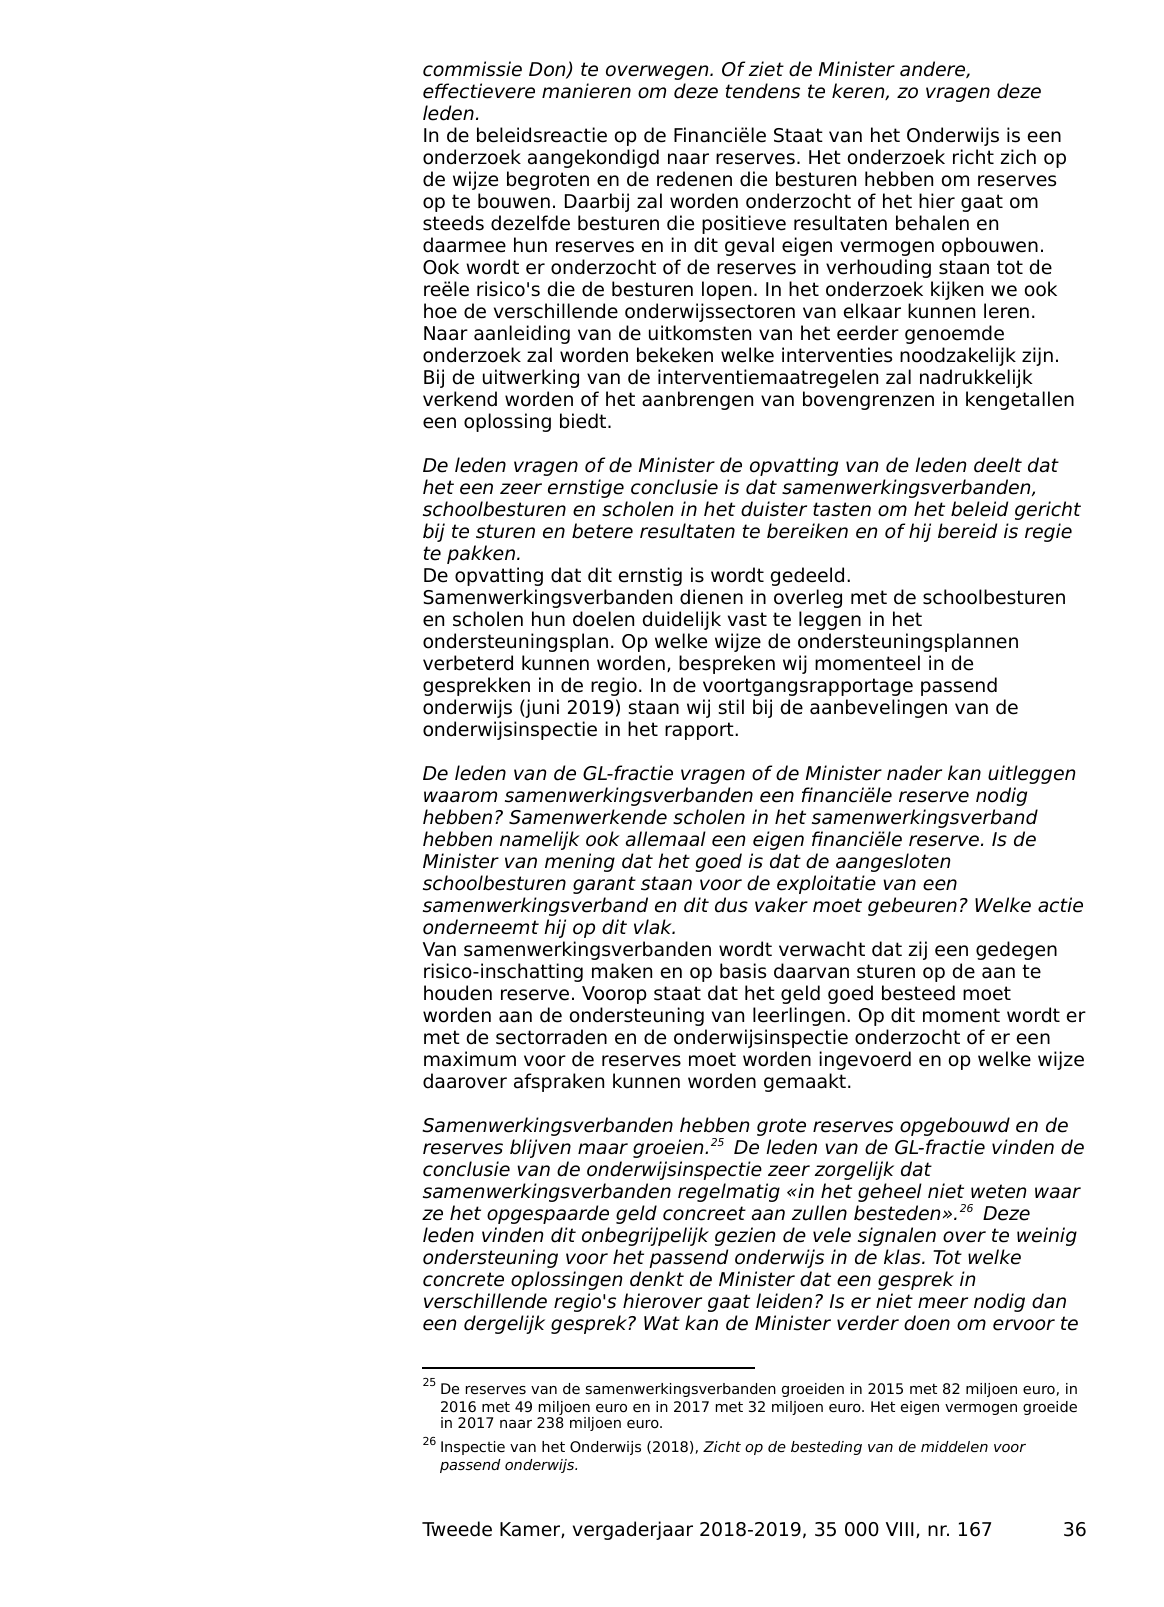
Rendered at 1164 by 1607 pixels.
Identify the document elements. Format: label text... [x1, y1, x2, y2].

text De leden vragen of de Minister de opvatting van de leden deelt dat het een zeer ernstige conclusie is dat samenwerkingsverbanden, schoolbesturen en scholen in het duister tasten om het beleid gericht bij te sturen en betere resultaten te bereiken en of hij bereid is regie te pakken. [422, 455, 1087, 565]
text De opvatting dat dit ernstig is wordt gedeeld. Samenwerkingsverbanden dienen in overleg met de schoolbesturen en scholen hun doelen duidelijk vast te leggen in het ondersteuningsplan. Op welke wijze de ondersteuningsplannen verbeterd kunnen worden, bespreken wij momenteel in de gesprekken in de regio. In de voortgangsrapportage passend onderwijs (juni 2019) staan wij stil bij de aanbevelingen van de onderwijsinspectie in het rapport. [422, 565, 1087, 741]
text De leden van de GL-fractie vragen of de Minister nader kan uitleggen waarom samenwerkingsverbanden een financiële reserve nodig hebben? Samenwerkende scholen in het samenwerkingsverband hebben namelijk ook allemaal een eigen financiële reserve. Is de Minister van mening dat het goed is dat de aangesloten schoolbesturen garant staan voor de exploitatie van een samenwerkingsverband en dit dus vaker moet gebeuren? Welke actie onderneemt hij op dit vlak. [422, 763, 1087, 939]
text Inspectie van het Onderwijs (2018), Zicht op de besteding van de middelen voor passend onderwijs. [422, 1435, 1087, 1474]
text De reserves van de samenwerkingsverbanden groeiden in 2015 met 82 miljoen euro, in 2016 met 49 miljoen euro en in 2017 met 32 miljoen euro. Het eigen vermogen groeide in 2017 naar 238 miljoen euro. [422, 1377, 1087, 1432]
text Samenwerkingsverbanden hebben grote reserves opgebouwd en de reserves blijven maar groeien. De leden van de GL-fractie vinden de conclusie van de onderwijsinspectie zeer zorgelijk dat samenwerkingsverbanden regelmatig «in het geheel niet weten waar ze het opgespaarde geld concreet aan zullen besteden». Deze leden vinden dit onbegrijpelijk gezien de vele signalen over te weinig ondersteuning voor het passend onderwijs in de klas. Tot welke concrete oplossingen denkt de Minister dat een gesprek in verschillende regio's hierover gaat leiden? Is er niet meer nodig dan een dergelijk gesprek? Wat kan de Minister verder doen om ervoor te [422, 1115, 1087, 1334]
text Van samenwerkingsverbanden wordt verwacht dat zij een gedegen risico-inschatting maken en op basis daarvan sturen op de aan te houden reserve. Voorop staat dat het geld goed besteed moet worden aan de ondersteuning van leerlingen. Op dit moment wordt er met de sectorraden en de onderwijsinspectie onderzocht of er een maximum voor de reserves moet worden ingevoerd en op welke wijze daarover afspraken kunnen worden gemaakt. [422, 939, 1087, 1092]
text commissie Don) te overwegen. Of ziet de Minister andere, effectievere manieren om deze tendens te keren, zo vragen deze leden. [422, 59, 1087, 125]
text In de beleidsreactie op de Financiële Staat van het Onderwijs is een onderzoek aangekondigd naar reserves. Het onderzoek richt zich op de wijze begroten en de redenen die besturen hebben om reserves op te bouwen. Daarbij zal worden onderzocht of het hier gaat om steeds dezelfde besturen die positieve resultaten behalen en daarmee hun reserves en in dit geval eigen vermogen opbouwen. Ook wordt er onderzocht of de reserves in verhouding staan tot de reële risico's die de besturen lopen. In het onderzoek kijken we ook hoe de verschillende onderwijssectoren van elkaar kunnen leren. Naar aanleiding van de uitkomsten van het eerder genoemde onderzoek zal worden bekeken welke interventies noodzakelijk zijn. Bij de uitwerking van de interventiemaatregelen zal nadrukkelijk verkend worden of het aanbrengen van bovengrenzen in kengetallen een oplossing biedt. [422, 125, 1087, 433]
